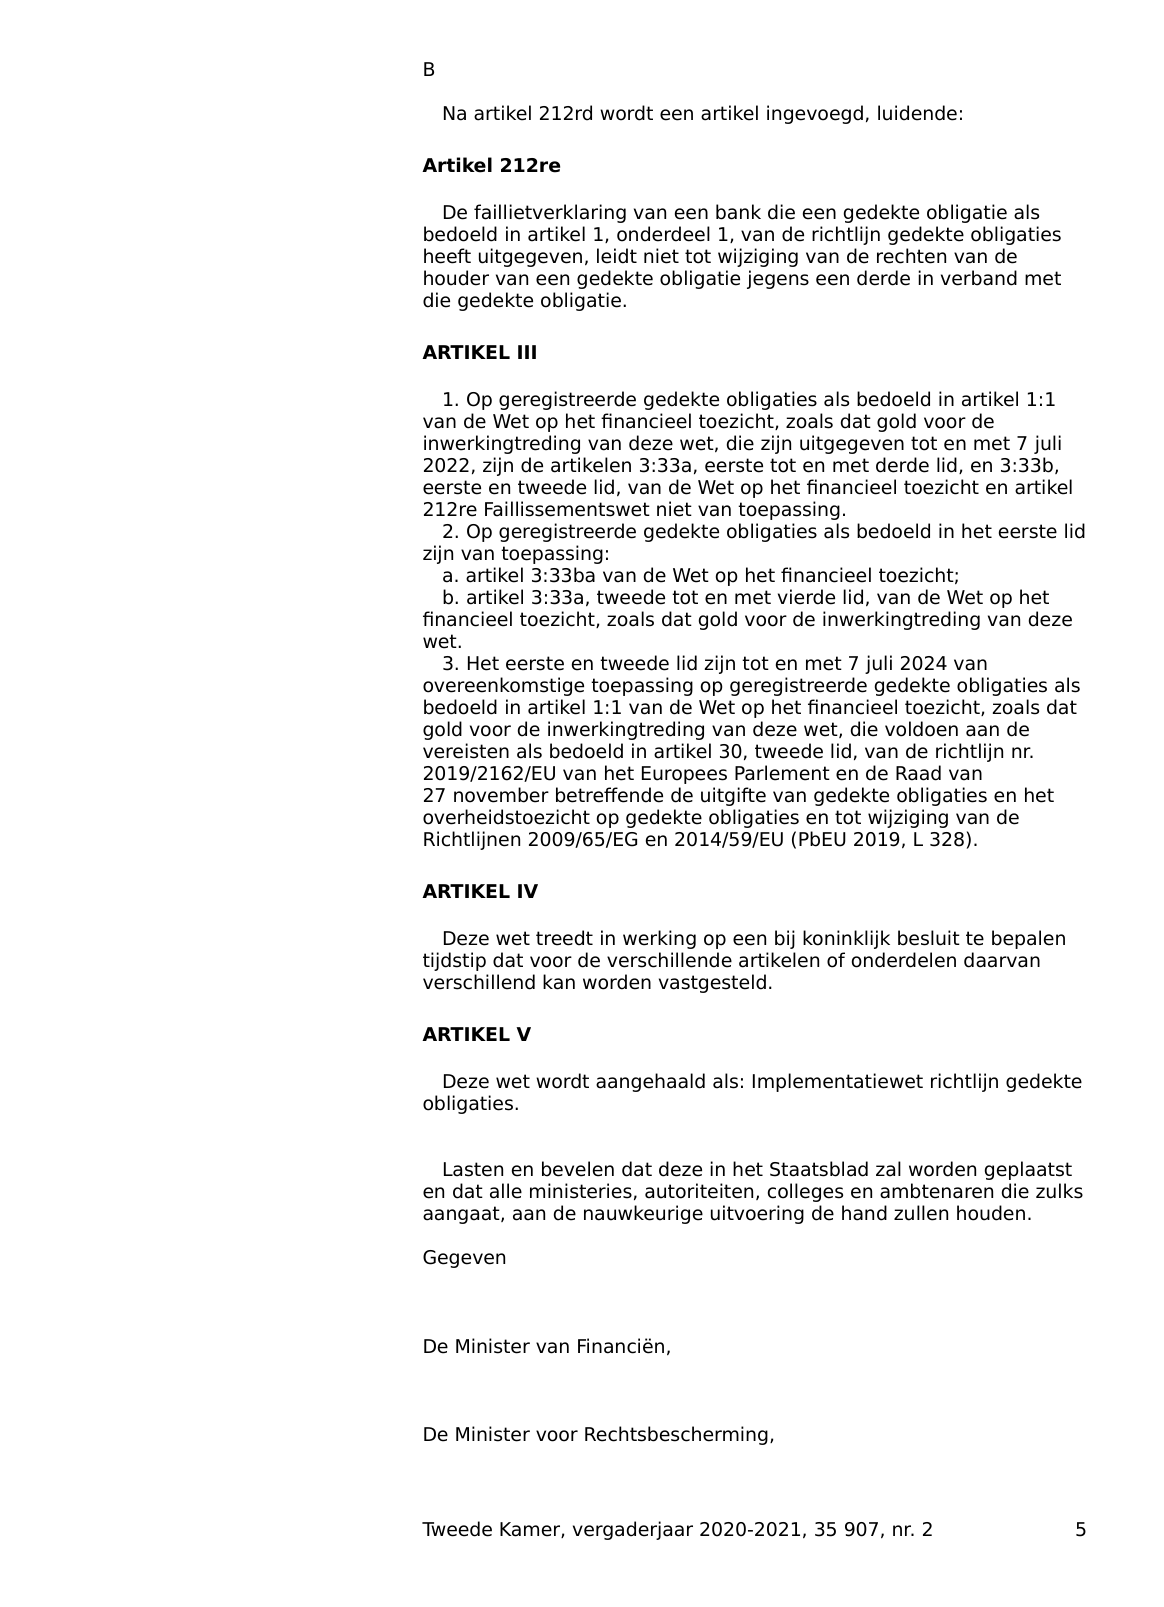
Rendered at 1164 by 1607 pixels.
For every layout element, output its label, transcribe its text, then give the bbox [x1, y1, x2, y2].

text b. artikel 3:33a, tweede tot en met vierde lid, van de Wet op het financieel toezicht, zoals dat gold voor de inwerkingtreding van deze wet. [422, 587, 1087, 653]
text a. artikel 3:33ba van de Wet op het financieel toezicht; [422, 565, 1087, 587]
subtitle ARTIKEL IV [422, 881, 1087, 903]
text Deze wet treedt in werking op een bij koninklijk besluit te bepalen tijdstip dat voor de verschillende artikelen of onderdelen daarvan verschillend kan worden vastgesteld. [422, 928, 1087, 993]
text Gegeven [422, 1247, 1087, 1269]
text Na artikel 212rd wordt een artikel ingevoegd, luidende: [422, 103, 1087, 125]
text 3. Het eerste en tweede lid zijn tot en met 7 juli 2024 van overeenkomstige toepassing op geregistreerde gedekte obligaties als bedoeld in artikel 1:1 van de Wet op het financieel toezicht, zoals dat gold voor de inwerkingtreding van deze wet, die voldoen aan de vereisten als bedoeld in artikel 30, tweede lid, van de richtlijn nr. 2019/2162/EU van het Europees Parlement en de Raad van 27 november betreffende de uitgifte van gedekte obligaties en het overheidstoezicht op gedekte obligaties en tot wijziging van de Richtlijnen 2009/65/EG en 2014/59/EU (PbEU 2019, L 328). [422, 653, 1087, 851]
subtitle Artikel 212re [422, 155, 1087, 177]
text De Minister van Financiën, [422, 1336, 1087, 1357]
text B [422, 59, 1087, 81]
text De Minister voor Rechtsbescherming, [422, 1424, 1087, 1446]
subtitle ARTIKEL V [422, 1023, 1087, 1046]
text De faillietverklaring van een bank die een gedekte obligatie als bedoeld in artikel 1, onderdeel 1, van de richtlijn gedekte obligaties heeft uitgegeven, leidt niet tot wijziging van de rechten van de houder van een gedekte obligatie jegens een derde in verband met die gedekte obligatie. [422, 202, 1087, 312]
text Deze wet wordt aangehaald als: Implementatiewet richtlijn gedekte obligaties. [422, 1071, 1087, 1114]
text 1. Op geregistreerde gedekte obligaties als bedoeld in artikel 1:1 van de Wet op het financieel toezicht, zoals dat gold voor de inwerkingtreding van deze wet, die zijn uitgegeven tot en met 7 juli 2022, zijn de artikelen 3:33a, eerste tot en met derde lid, en 3:33b, eerste en tweede lid, van de Wet op het financieel toezicht en artikel 212re Faillissementswet niet van toepassing. [422, 389, 1087, 521]
text 2. Op geregistreerde gedekte obligaties als bedoeld in het eerste lid zijn van toepassing: [422, 521, 1087, 565]
text Lasten en bevelen dat deze in het Staatsblad zal worden geplaatst en dat alle ministeries, autoriteiten, colleges en ambtenaren die zulks aangaat, aan de nauwkeurige uitvoering de hand zullen houden. [422, 1159, 1087, 1225]
subtitle ARTIKEL III [422, 342, 1087, 364]
